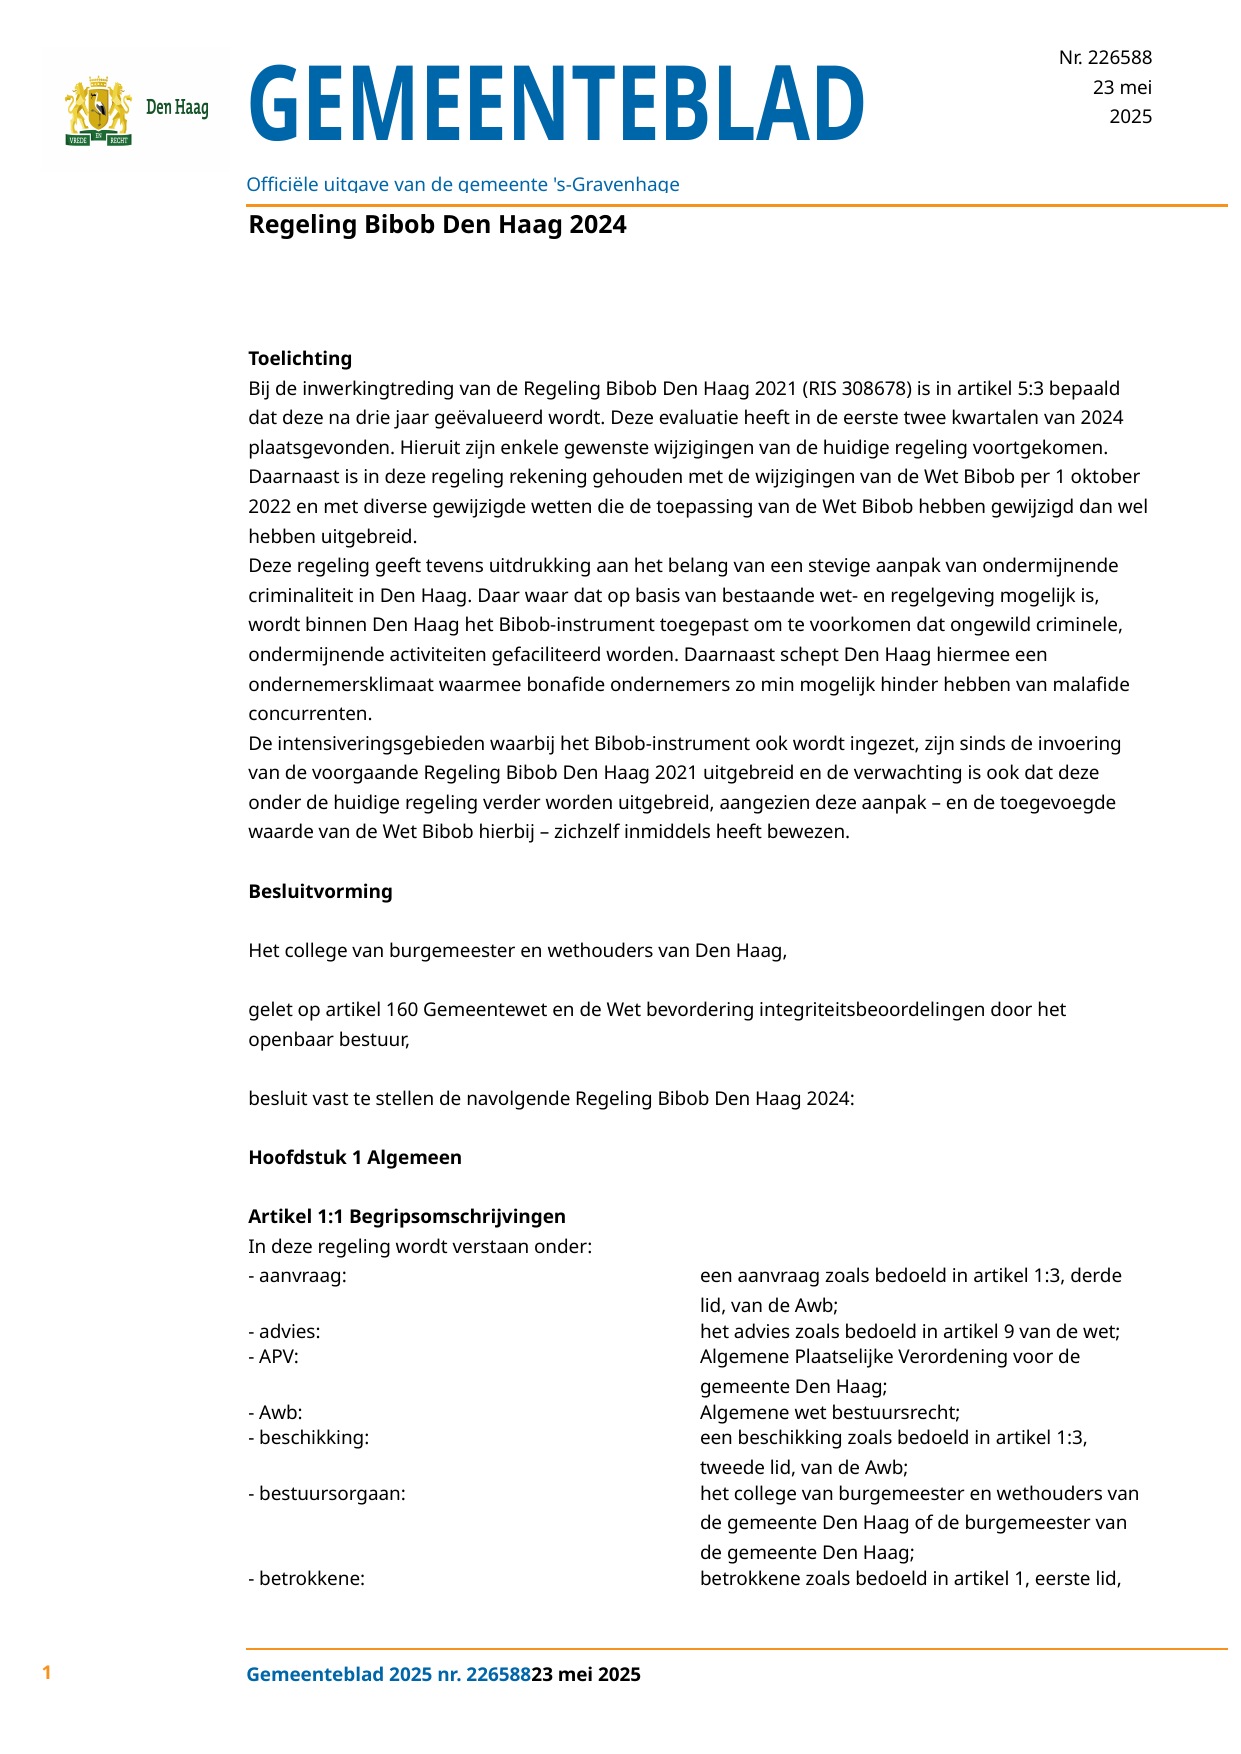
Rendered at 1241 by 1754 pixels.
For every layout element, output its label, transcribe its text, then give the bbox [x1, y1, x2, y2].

table_cell betrokkene zoals bedoeld in artikel 1, eerste lid, [700, 1565, 1152, 1591]
table_header een aanvraag zoals bedoeld in artikel 1:3, derde lid, van de Awb; [700, 1263, 1152, 1318]
text In deze regeling wordt verstaan onder: [248, 1233, 1152, 1258]
text De intensiveringsgebieden waarbij het Bibob-instrument ook wordt ingezet, zijn sinds de invoering van de voorgaande Regeling Bibob Den Haag 2021 uitgebreid en de verwachting is ook dat deze onder de huidige regeling verder worden uitgebreid, aangezien deze aanpak – en de toegevoegde waarde van de Wet Bibob hierbij – zichzelf inmiddels heeft bewezen. [248, 730, 1152, 844]
text Het college van burgemeester en wethouders van Den Haag, [248, 937, 1152, 963]
text Deze regeling geeft tevens uitdrukking aan het belang van een stevige aanpak van ondermijnende criminaliteit in Den Haag. Daar waar dat op basis van bestaande wet- en regelgeving mogelijk is, wordt binnen Den Haag het Bibob-instrument toegepast om te voorkomen dat ongewild criminele, ondermijnende activiteiten gefaciliteerd worden. Daarnaast schept Den Haag hiermee een ondernemersklimaat waarmee bonafide ondernemers zo min mogelijk hinder hebben van malafide concurrenten. [248, 552, 1152, 726]
table_cell - APV: [248, 1344, 700, 1399]
picture [41, 47, 231, 172]
table_cell - beschikking: [248, 1425, 700, 1480]
table_cell een beschikking zoals bedoeld in artikel 1:3, tweede lid, van de Awb; [700, 1425, 1152, 1480]
table_cell het advies zoals bedoeld in artikel 9 van de wet; [700, 1318, 1152, 1343]
text Hoofdstuk 1 Algemeen [248, 1144, 1152, 1170]
table_cell - Awb: [248, 1399, 700, 1424]
table_cell Algemene wet bestuursrecht; [700, 1399, 1152, 1424]
text Besluitvorming [248, 878, 1152, 903]
table_cell - betrokkene: [248, 1565, 700, 1591]
text besluit vast te stellen de navolgende Regeling Bibob Den Haag 2024: [248, 1085, 1152, 1111]
table_cell - advies: [248, 1318, 700, 1343]
text Toelichting [248, 345, 1152, 371]
text Artikel 1:1 Begripsomschrijvingen [248, 1203, 1152, 1229]
text Regeling Bibob Den Haag 2024 [248, 207, 1152, 241]
text Bij de inwerkingtreding van de Regeling Bibob Den Haag 2021 (RIS 308678) is in artikel 5:3 bepaald dat deze na drie jaar geëvalueerd wordt. Deze evaluatie heeft in de eerste twee kwartalen van 2024 plaatsgevonden. Hieruit zijn enkele gewenste wijzigingen van de huidige regeling voortgekomen. Daarnaast is in deze regeling rekening gehouden met de wijzigingen van de Wet Bibob per 1 oktober 2022 en met diverse gewijzigde wetten die de toepassing van de Wet Bibob hebben gewijzigd dan wel hebben uitgebreid. [248, 375, 1152, 548]
table_header - aanvraag: [248, 1263, 700, 1318]
table_cell - bestuursorgaan: [248, 1480, 700, 1565]
table_cell het college van burgemeester en wethouders van de gemeente Den Haag of de burgemeester van de gemeente Den Haag; [700, 1480, 1152, 1565]
text gelet op artikel 160 Gemeentewet en de Wet bevordering integriteitsbeoordelingen door het openbaar bestuur, [248, 996, 1152, 1051]
table_cell Algemene Plaatselijke Verordening voor de gemeente Den Haag; [700, 1344, 1152, 1399]
